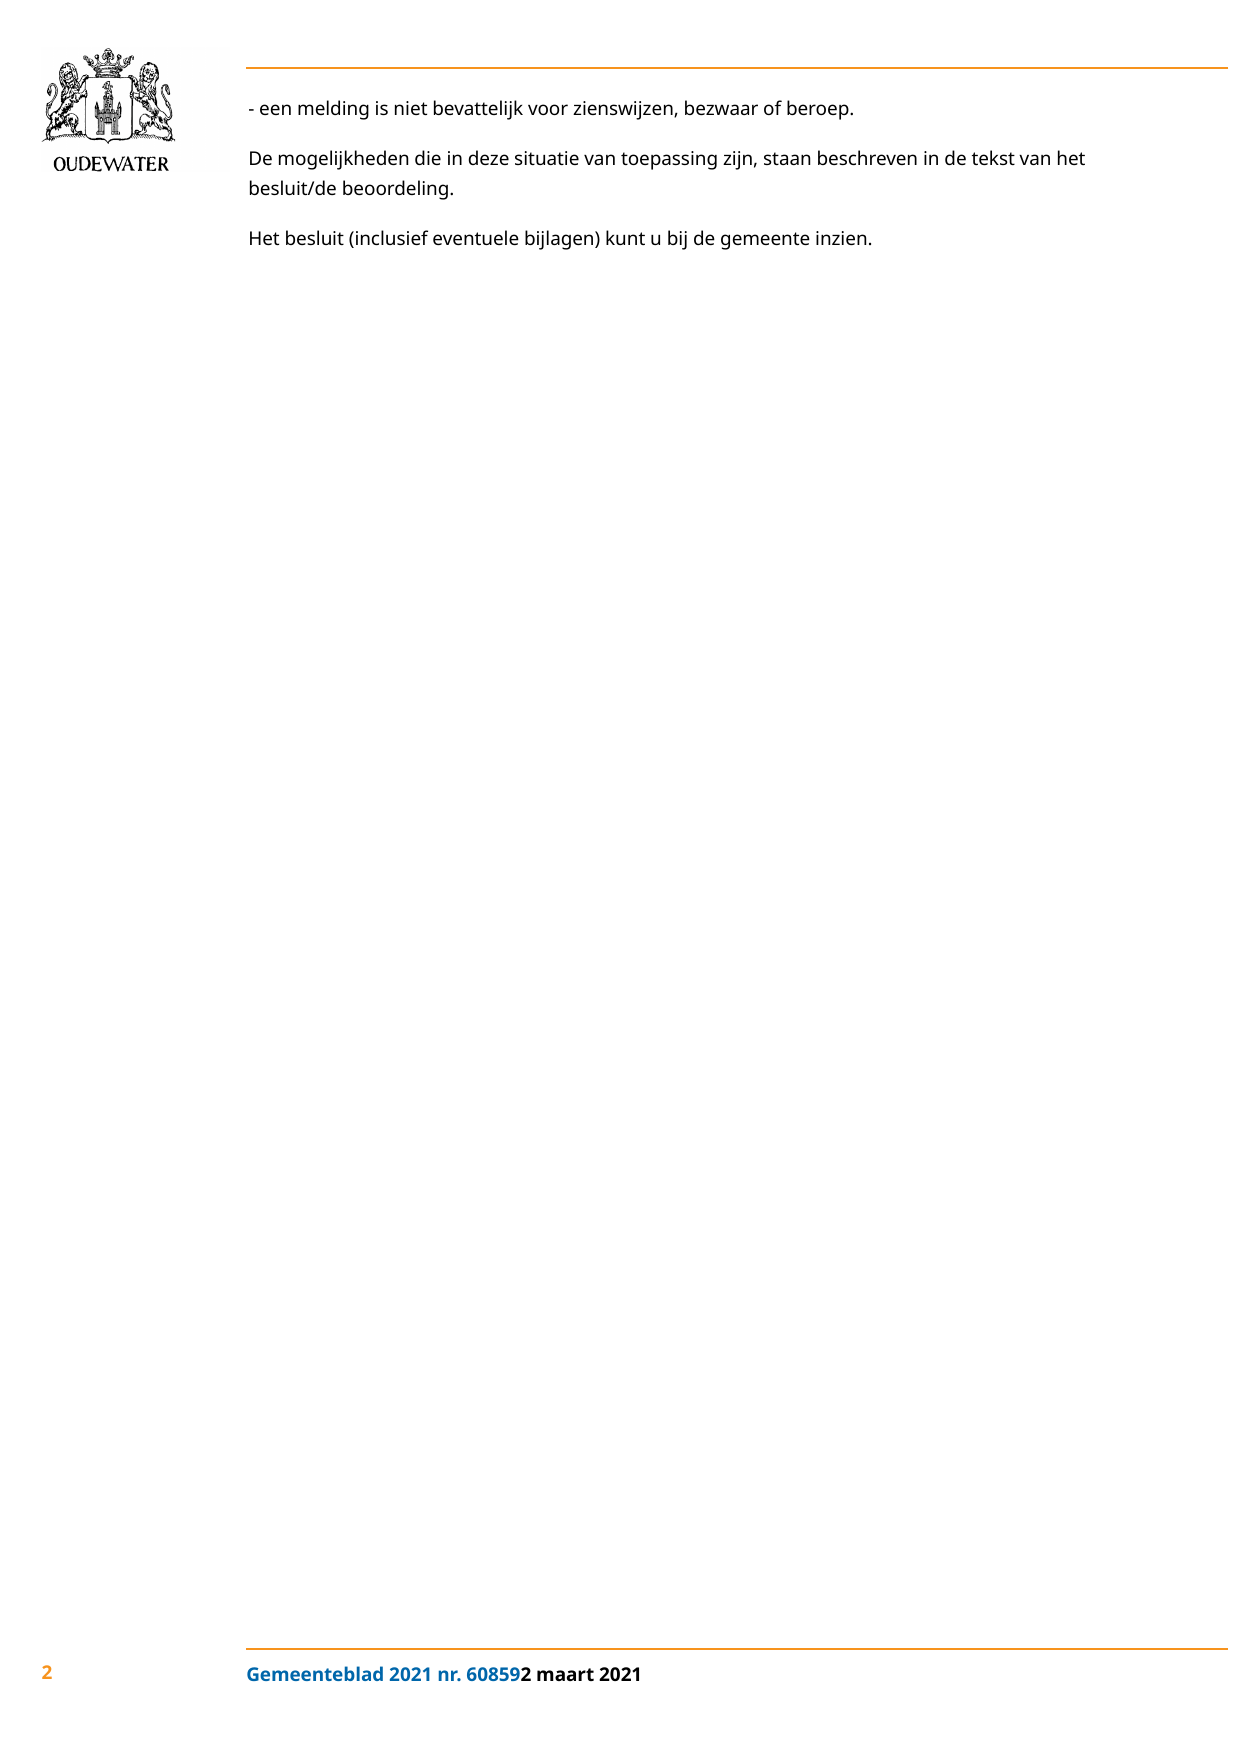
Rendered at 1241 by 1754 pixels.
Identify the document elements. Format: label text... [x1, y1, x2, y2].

text De mogelijkheden die in deze situatie van toepassing zijn, staan beschreven in de tekst van het besluit/de beoordeling. [248, 145, 1152, 201]
picture [41, 47, 231, 172]
text - een melding is niet bevattelijk voor zienswijzen, bezwaar of beroep. [248, 95, 1152, 121]
text Het besluit (inclusief eventuele bijlagen) kunt u bij de gemeente inzien. [248, 225, 1152, 251]
